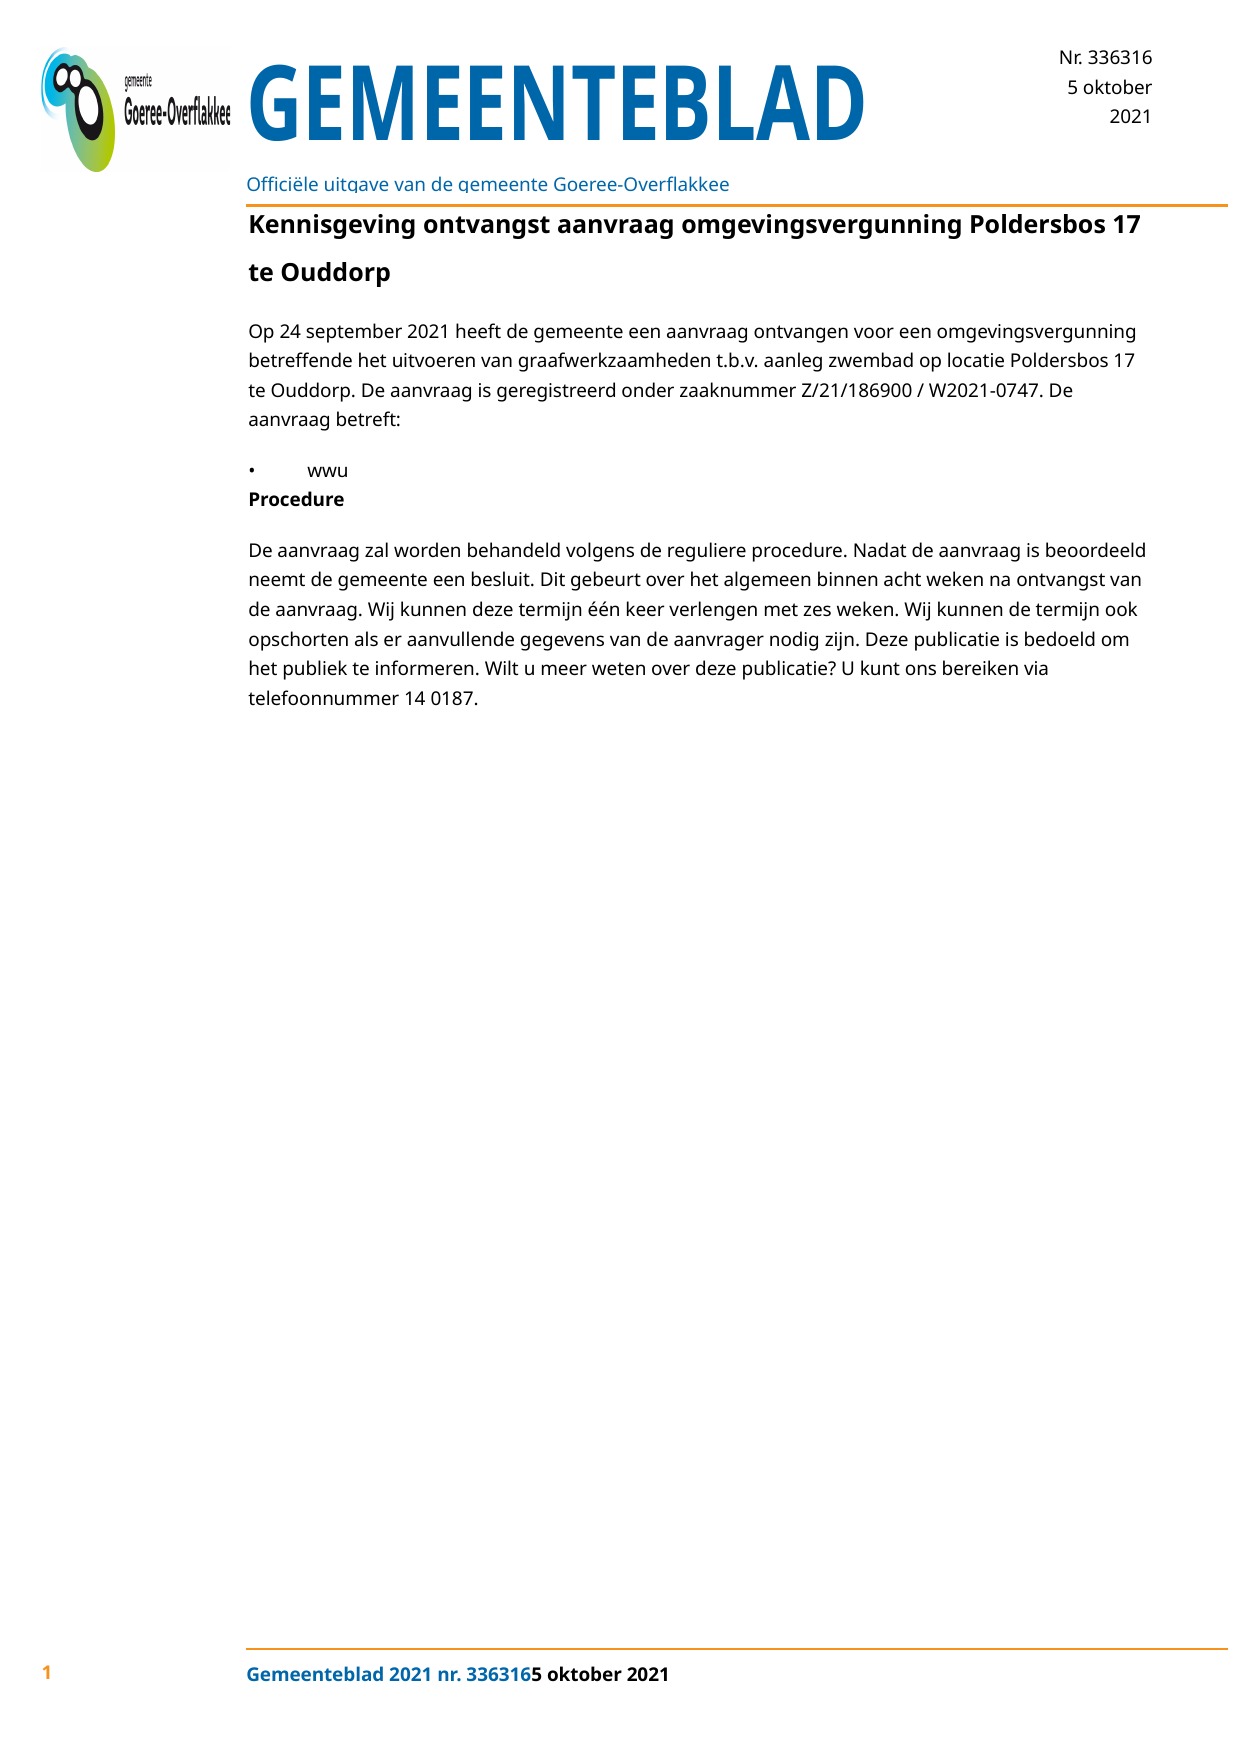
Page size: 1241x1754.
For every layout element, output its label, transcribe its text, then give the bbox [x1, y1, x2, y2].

text Op 24 september 2021 heeft de gemeente een aanvraag ontvangen voor een omgevingsvergunning betreffende het uitvoeren van graafwerkzaamheden t.b.v. aanleg zwembad op locatie Poldersbos 17 te Ouddorp. De aanvraag is geregistreerd onder zaaknummer Z/21/186900 / W2021-0747. De aanvraag betreft: [248, 318, 1152, 432]
list wwu [248, 457, 1152, 483]
text Procedure [248, 487, 1152, 512]
text Kennisgeving ontvangst aanvraag omgevingsvergunning Poldersbos 17 te Ouddorp [248, 207, 1152, 288]
text De aanvraag zal worden behandeld volgens de reguliere procedure. Nadat de aanvraag is beoordeeld neemt de gemeente een besluit. Dit gebeurt over het algemeen binnen acht weken na ontvangst van de aanvraag. Wij kunnen deze termijn één keer verlengen met zes weken. Wij kunnen de termijn ook opschorten als er aanvullende gegevens van de aanvrager nodig zijn. Deze publicatie is bedoeld om het publiek te informeren. Wilt u meer weten over deze publicatie? U kunt ons bereiken via telefoonnummer 14 0187. [248, 537, 1152, 711]
picture [41, 47, 231, 172]
